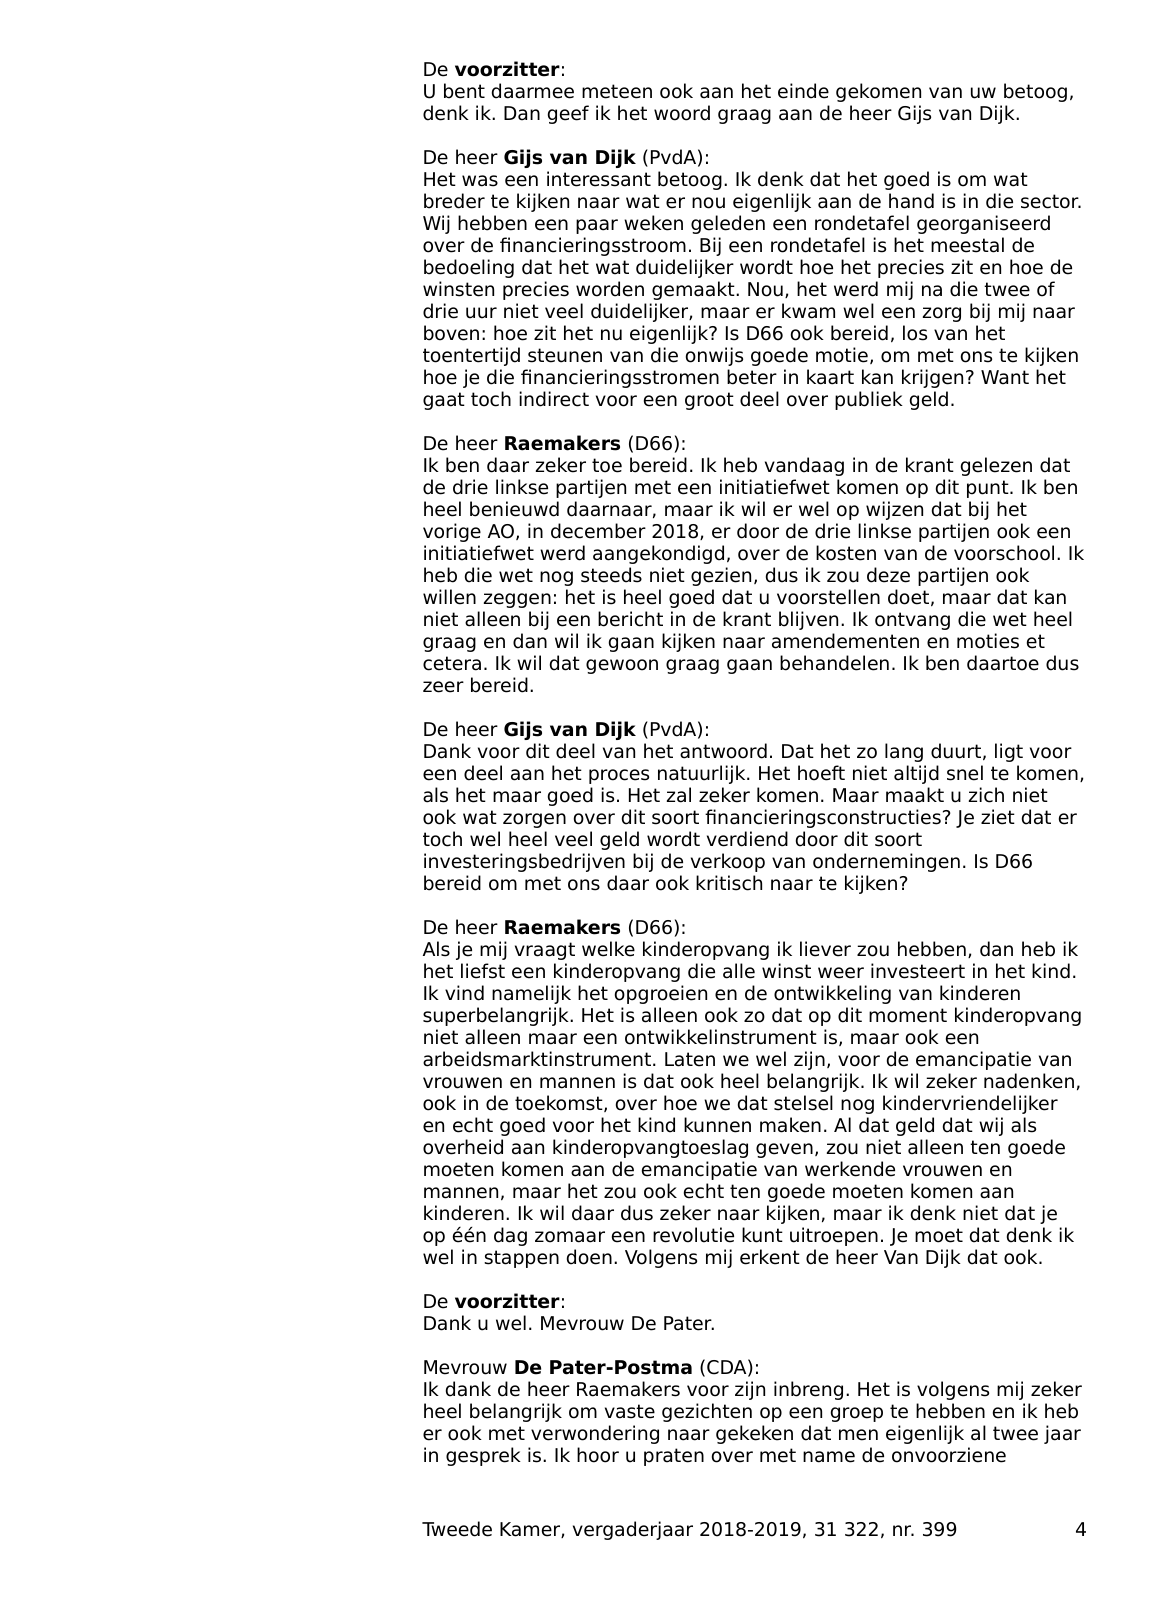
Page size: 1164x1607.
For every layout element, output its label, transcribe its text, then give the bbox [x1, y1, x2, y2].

text Ik dank de heer Raemakers voor zijn inbreng. Het is volgens mij zeker heel belangrijk om vaste gezichten op een groep te hebben en ik heb er ook met verwondering naar gekeken dat men eigenlijk al twee jaar in gesprek is. Ik hoor u praten over met name de onvoorziene [422, 1379, 1087, 1467]
text De heer Gijs van Dijk (PvdA): [422, 719, 1087, 741]
text Dank u wel. Mevrouw De Pater. [422, 1313, 1087, 1335]
text De voorzitter: [422, 1291, 1087, 1313]
text Als je mij vraagt welke kinderopvang ik liever zou hebben, dan heb ik het liefst een kinderopvang die alle winst weer investeert in het kind. Ik vind namelijk het opgroeien en de ontwikkeling van kinderen superbelangrijk. Het is alleen ook zo dat op dit moment kinderopvang niet alleen maar een ontwikkelinstrument is, maar ook een arbeidsmarktinstrument. Laten we wel zijn, voor de emancipatie van vrouwen en mannen is dat ook heel belangrijk. Ik wil zeker nadenken, ook in de toekomst, over hoe we dat stelsel nog kindervriendelijker en echt goed voor het kind kunnen maken. Al dat geld dat wij als overheid aan kinderopvangtoeslag geven, zou niet alleen ten goede moeten komen aan de emancipatie van werkende vrouwen en mannen, maar het zou ook echt ten goede moeten komen aan kinderen. Ik wil daar dus zeker naar kijken, maar ik denk niet dat je op één dag zomaar een revolutie kunt uitroepen. Je moet dat denk ik wel in stappen doen. Volgens mij erkent de heer Van Dijk dat ook. [422, 939, 1087, 1269]
text Het was een interessant betoog. Ik denk dat het goed is om wat breder te kijken naar wat er nou eigenlijk aan de hand is in die sector. Wij hebben een paar weken geleden een rondetafel georganiseerd over de financieringsstroom. Bij een rondetafel is het meestal de bedoeling dat het wat duidelijker wordt hoe het precies zit en hoe de winsten precies worden gemaakt. Nou, het werd mij na die twee of drie uur niet veel duidelijker, maar er kwam wel een zorg bij mij naar boven: hoe zit het nu eigenlijk? Is D66 ook bereid, los van het toentertijd steunen van die onwijs goede motie, om met ons te kijken hoe je die financieringsstromen beter in kaart kan krijgen? Want het gaat toch indirect voor een groot deel over publiek geld. [422, 169, 1087, 411]
text Dank voor dit deel van het antwoord. Dat het zo lang duurt, ligt voor een deel aan het proces natuurlijk. Het hoeft niet altijd snel te komen, als het maar goed is. Het zal zeker komen. Maar maakt u zich niet ook wat zorgen over dit soort financieringsconstructies? Je ziet dat er toch wel heel veel geld wordt verdiend door dit soort investeringsbedrijven bij de verkoop van ondernemingen. Is D66 bereid om met ons daar ook kritisch naar te kijken? [422, 741, 1087, 895]
text U bent daarmee meteen ook aan het einde gekomen van uw betoog, denk ik. Dan geef ik het woord graag aan de heer Gijs van Dijk. [422, 81, 1087, 125]
text De voorzitter: [422, 59, 1087, 81]
text De heer Raemakers (D66): [422, 917, 1087, 939]
text Mevrouw De Pater-Postma (CDA): [422, 1357, 1087, 1379]
text Ik ben daar zeker toe bereid. Ik heb vandaag in de krant gelezen dat de drie linkse partijen met een initiatiefwet komen op dit punt. Ik ben heel benieuwd daarnaar, maar ik wil er wel op wijzen dat bij het vorige AO, in december 2018, er door de drie linkse partijen ook een initiatiefwet werd aangekondigd, over de kosten van de voorschool. Ik heb die wet nog steeds niet gezien, dus ik zou deze partijen ook willen zeggen: het is heel goed dat u voorstellen doet, maar dat kan niet alleen bij een bericht in de krant blijven. Ik ontvang die wet heel graag en dan wil ik gaan kijken naar amendementen en moties et cetera. Ik wil dat gewoon graag gaan behandelen. Ik ben daartoe dus zeer bereid. [422, 455, 1087, 697]
text De heer Gijs van Dijk (PvdA): [422, 147, 1087, 169]
text De heer Raemakers (D66): [422, 433, 1087, 455]
